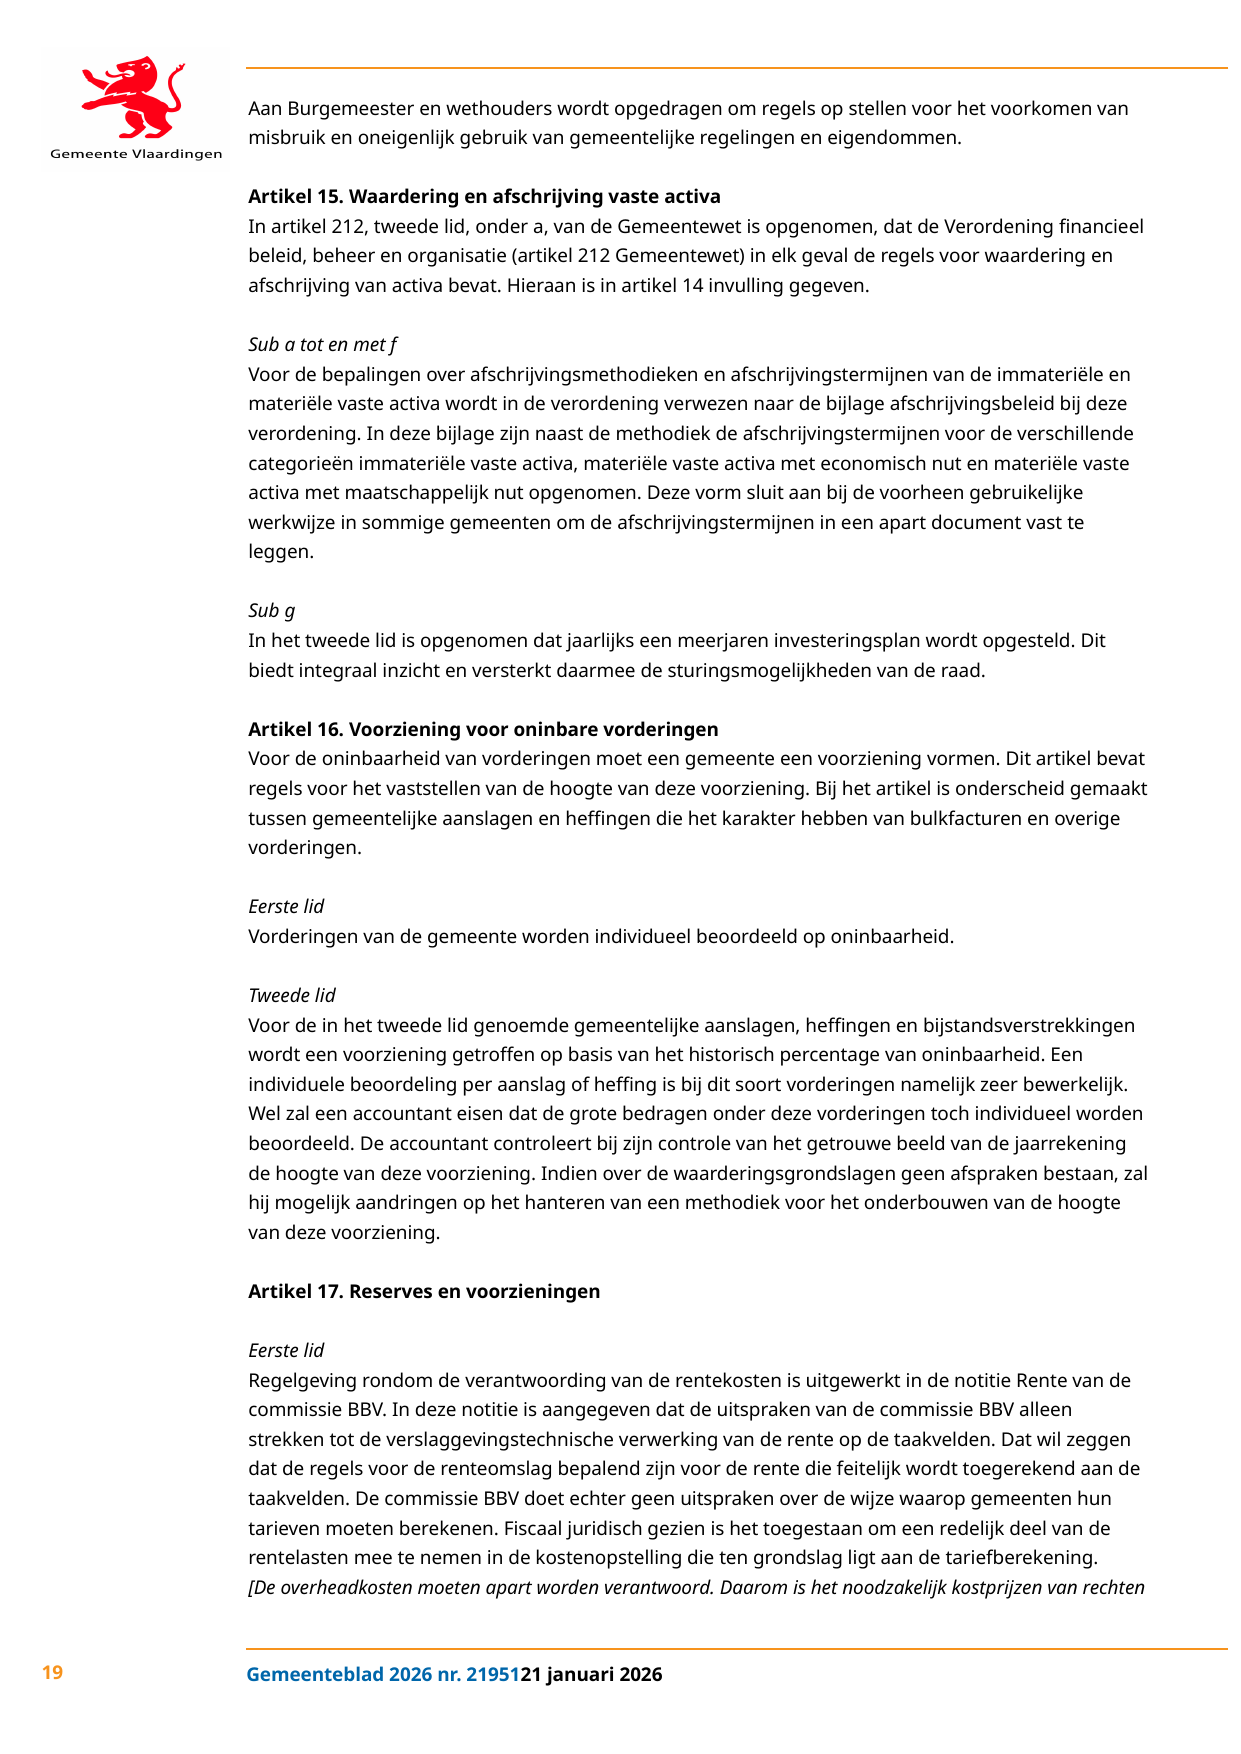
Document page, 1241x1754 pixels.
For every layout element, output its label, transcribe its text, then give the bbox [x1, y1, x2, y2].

text Artikel 15. Waardering en afschrijving vaste activa [248, 183, 1152, 209]
text Voor de in het tweede lid genoemde gemeentelijke aanslagen, heffingen en bijstandsverstrekkingen wordt een voorziening getroffen op basis van het historisch percentage van oninbaarheid. Een individuele beoordeling per aanslag of heffing is bij dit soort vorderingen namelijk zeer bewerkelijk. Wel zal een accountant eisen dat de grote bedragen onder deze vorderingen toch individueel worden beoordeeld. De accountant controleert bij zijn controle van het getrouwe beeld van de jaarrekening de hoogte van deze voorziening. Indien over de waarderingsgrondslagen geen afspraken bestaan, zal hij mogelijk aandringen op het hanteren van een methodiek voor het onderbouwen van de hoogte van deze voorziening. [248, 1012, 1152, 1245]
text Eerste lid [248, 1337, 1152, 1363]
text Regelgeving rondom de verantwoording van de rentekosten is uitgewerkt in de notitie Rente van de commissie BBV. In deze notitie is aangegeven dat de uitspraken van de commissie BBV alleen strekken tot de verslaggevingstechnische verwerking van de rente op de taakvelden. Dat wil zeggen dat de regels voor de renteomslag bepalend zijn voor de rente die feitelijk wordt toegerekend aan de taakvelden. De commissie BBV doet echter geen uitspraken over de wijze waarop gemeenten hun tarieven moeten berekenen. Fiscaal juridisch gezien is het toegestaan om een redelijk deel van de rentelasten mee te nemen in de kostenopstelling die ten grondslag ligt aan de tariefberekening. [248, 1367, 1152, 1570]
text Aan Burgemeester en wethouders wordt opgedragen om regels op stellen voor het voorkomen van misbruik en oneigenlijk gebruik van gemeentelijke regelingen en eigendommen. [248, 95, 1152, 150]
text In artikel 212, tweede lid, onder a, van de Gemeentewet is opgenomen, dat de Verordening financieel beleid, beheer en organisatie (artikel 212 Gemeentewet) in elk geval de regels voor waardering en afschrijving van activa bevat. Hieraan is in artikel 14 invulling gegeven. [248, 213, 1152, 298]
text Artikel 16. Voorziening voor oninbare vorderingen [248, 716, 1152, 742]
text Eerste lid [248, 893, 1152, 919]
text Tweede lid [248, 982, 1152, 1008]
text Sub a tot en met f [248, 331, 1152, 357]
picture [41, 47, 231, 172]
text [De overheadkosten moeten apart worden verantwoord. Daarom is het noodzakelijk kostprijzen van rechten [248, 1574, 1152, 1600]
text Sub g [248, 598, 1152, 623]
text Voor de oninbaarheid van vorderingen moet een gemeente een voorziening vormen. Dit artikel bevat regels voor het vaststellen van de hoogte van deze voorziening. Bij het artikel is onderscheid gemaakt tussen gemeentelijke aanslagen en heffingen die het karakter hebben van bulkfacturen en overige vorderingen. [248, 746, 1152, 860]
text In het tweede lid is opgenomen dat jaarlijks een meerjaren investeringsplan wordt opgesteld. Dit biedt integraal inzicht en versterkt daarmee de sturingsmogelijkheden van de raad. [248, 627, 1152, 683]
text Artikel 17. Reserves en voorzieningen [248, 1278, 1152, 1304]
text Vorderingen van de gemeente worden individueel beoordeeld op oninbaarheid. [248, 923, 1152, 949]
text Voor de bepalingen over afschrijvingsmethodieken en afschrijvingstermijnen van de immateriële en materiële vaste activa wordt in de verordening verwezen naar de bijlage afschrijvingsbeleid bij deze verordening. In deze bijlage zijn naast de methodiek de afschrijvingstermijnen voor de verschillende categorieën immateriële vaste activa, materiële vaste activa met economisch nut en materiële vaste activa met maatschappelijk nut opgenomen. Deze vorm sluit aan bij de voorheen gebruikelijke werkwijze in sommige gemeenten om de afschrijvingstermijnen in een apart document vast te leggen. [248, 361, 1152, 564]
